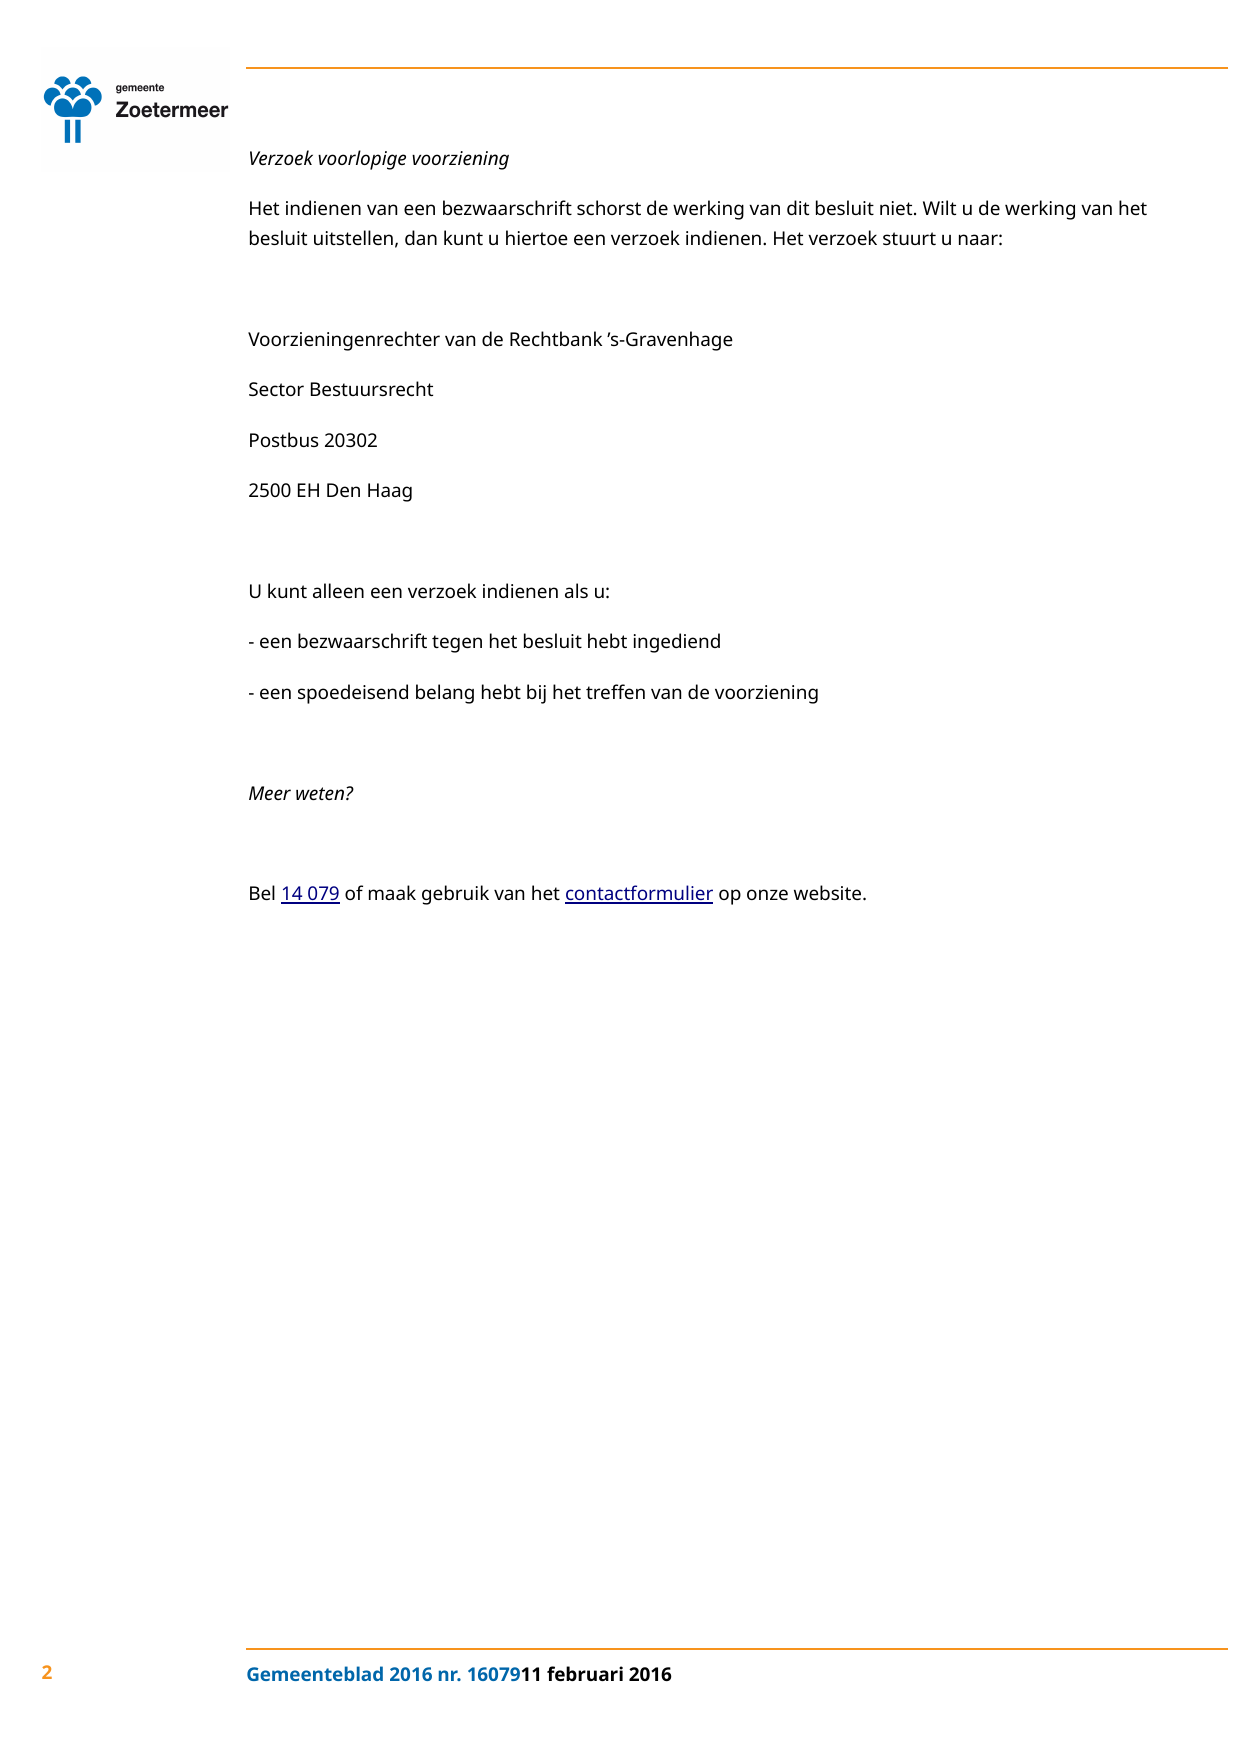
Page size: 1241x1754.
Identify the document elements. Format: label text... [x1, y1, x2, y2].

text Meer weten? [248, 780, 1152, 806]
text Het indienen van een bezwaarschrift schorst de werking van dit besluit niet. Wilt u de werking van het besluit uitstellen, dan kunt u hiertoe een verzoek indienen. Het verzoek stuurt u naar: [248, 196, 1152, 251]
text U kunt alleen een verzoek indienen als u: [248, 578, 1152, 604]
text Postbus 20302 [248, 427, 1152, 453]
text Sector Bestuursrecht [248, 376, 1152, 402]
text Verzoek voorlopige voorziening [248, 145, 1152, 171]
text - een bezwaarschrift tegen het besluit hebt ingediend [248, 628, 1152, 654]
text Bel 14 079 of maak gebruik van het contactformulier op onze website. [248, 881, 1152, 906]
text Voorzieningenrechter van de Rechtbank ’s-Gravenhage [248, 326, 1152, 352]
picture [41, 47, 231, 172]
text 2500 EH Den Haag [248, 477, 1152, 503]
text - een spoedeisend belang hebt bij het treffen van de voorziening [248, 679, 1152, 705]
